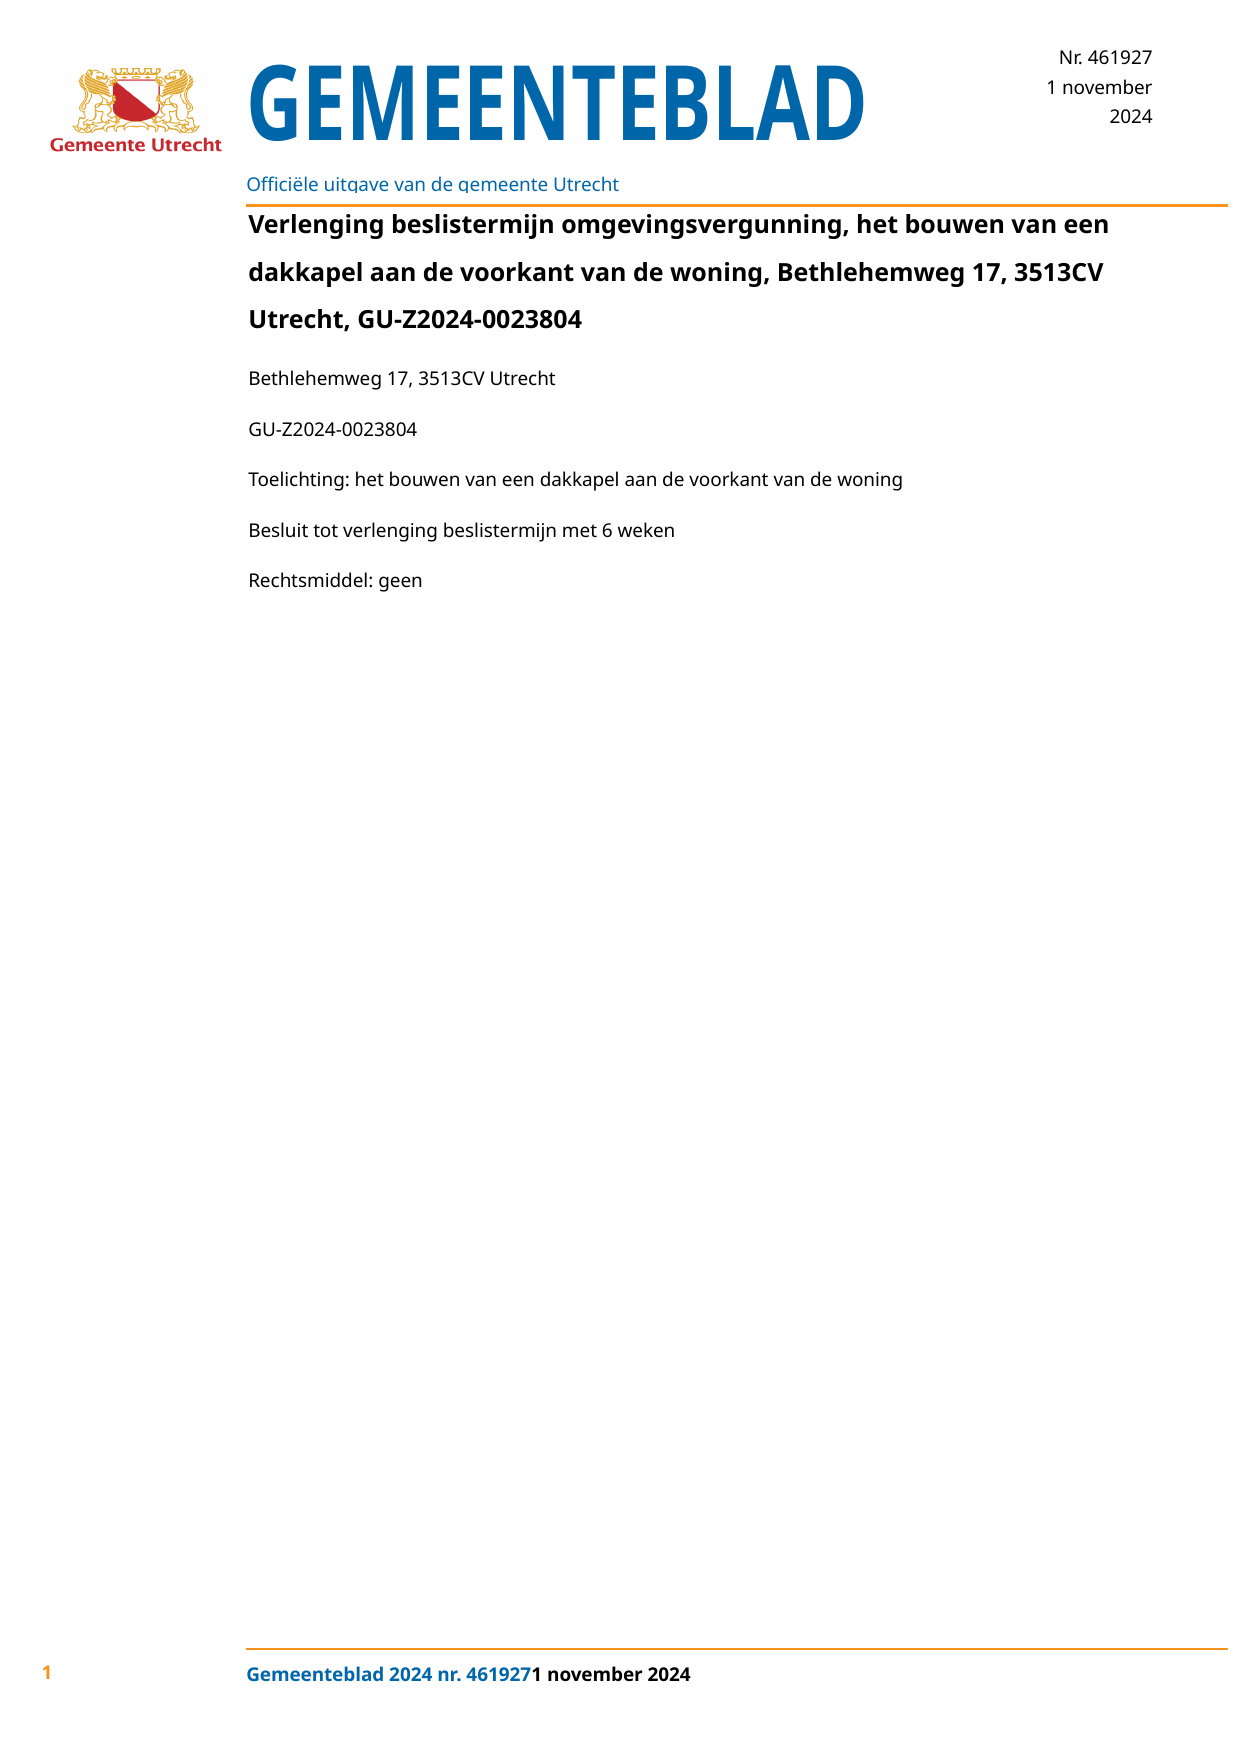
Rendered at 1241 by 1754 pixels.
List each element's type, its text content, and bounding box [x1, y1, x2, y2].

text Bethlehemweg 17, 3513CV Utrecht [248, 366, 1152, 391]
text Verlenging beslistermijn omgevingsvergunning, het bouwen van een dakkapel aan de voorkant van de woning, Bethlehemweg 17, 3513CV Utrecht, GU-Z2024-0023804 [248, 207, 1152, 336]
text GU-Z2024-0023804 [248, 416, 1152, 442]
text Besluit tot verlenging beslistermijn met 6 weken [248, 517, 1152, 542]
picture [41, 47, 231, 172]
text Rechtsmiddel: geen [248, 567, 1152, 593]
text Toelichting: het bouwen van een dakkapel aan de voorkant van de woning [248, 466, 1152, 492]
